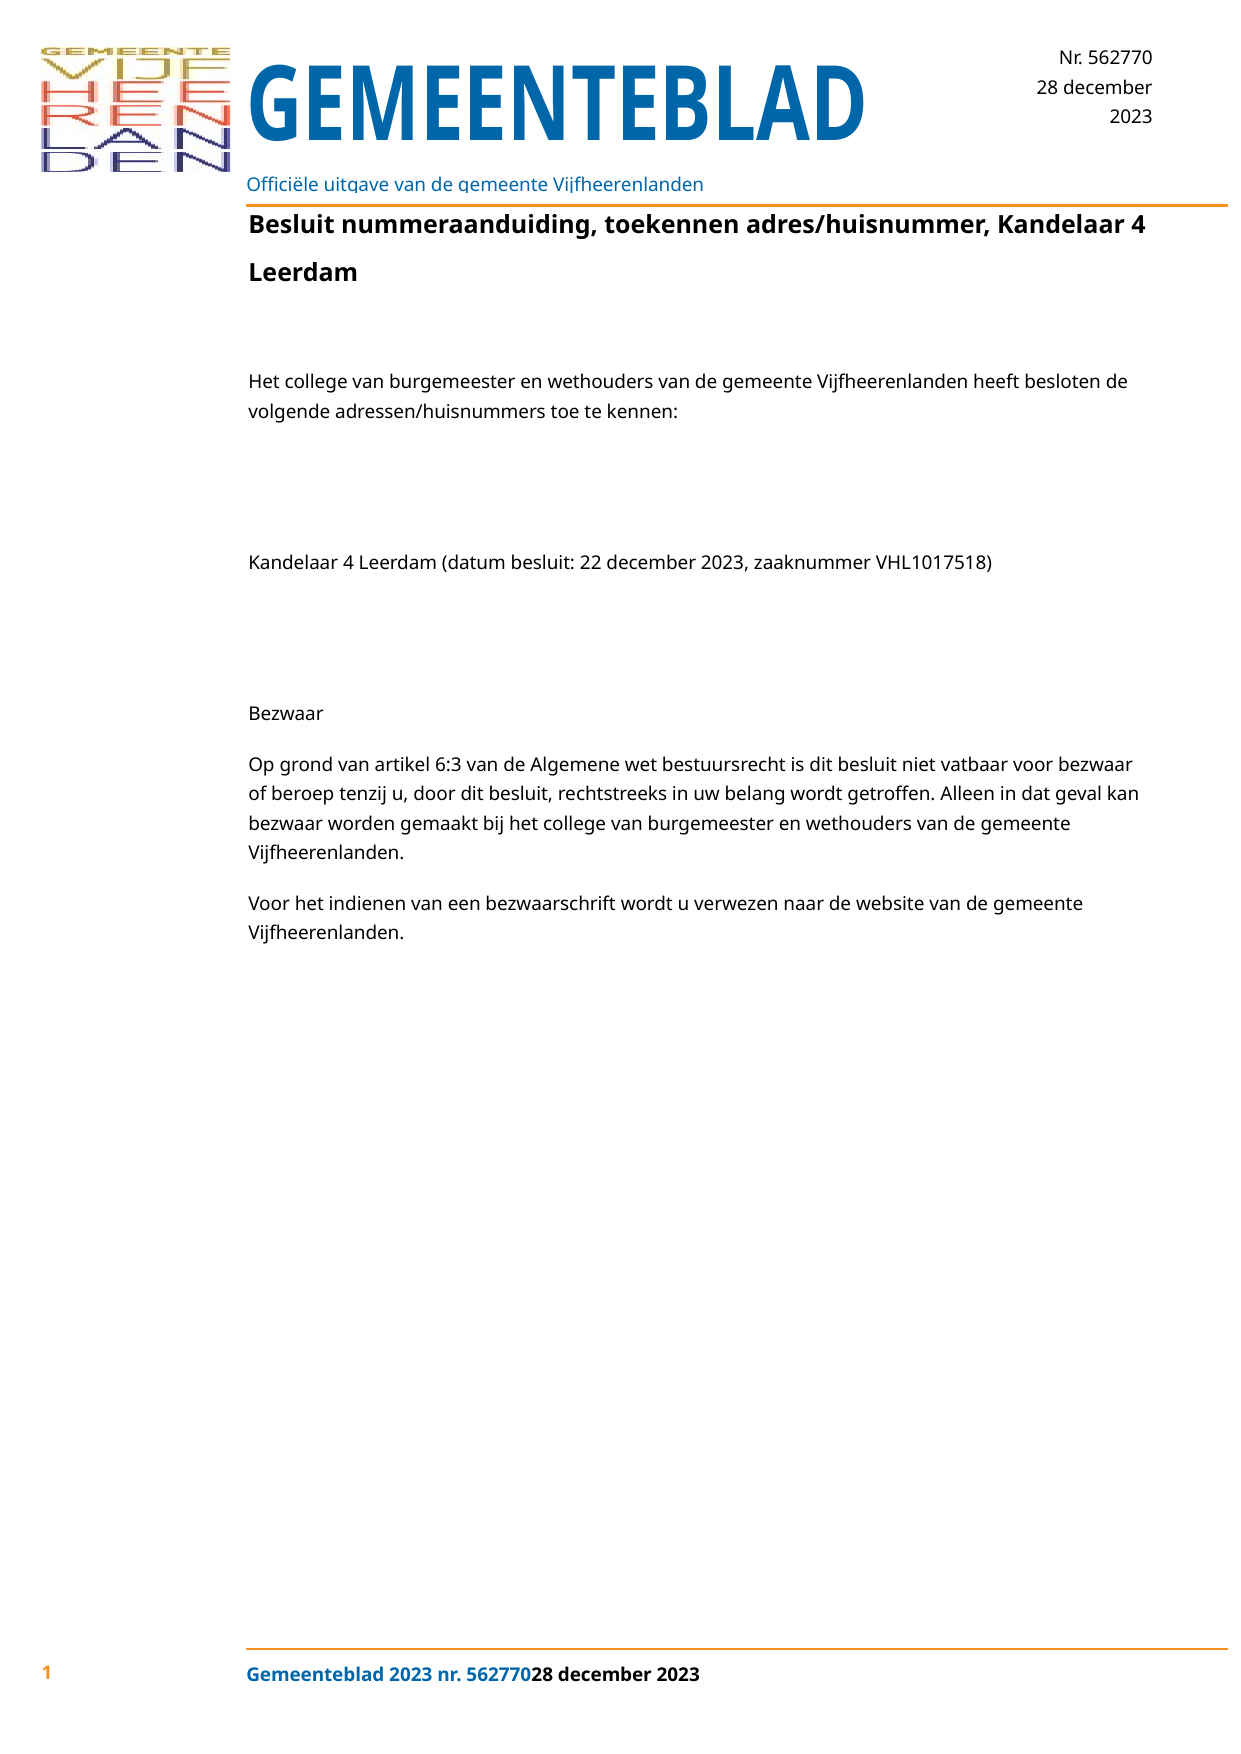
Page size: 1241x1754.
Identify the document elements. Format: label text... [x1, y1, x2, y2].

text Op grond van artikel 6:3 van de Algemene wet bestuursrecht is dit besluit niet vatbaar voor bezwaar of beroep tenzij u, door dit besluit, rechtstreeks in uw belang wordt getroffen. Alleen in dat geval kan bezwaar worden gemaakt bij het college van burgemeester en wethouders van de gemeente Vijfheerenlanden. [248, 751, 1152, 865]
text Voor het indienen van een bezwaarschrift wordt u verwezen naar de website van de gemeente Vijfheerenlanden. [248, 890, 1152, 945]
text Het college van burgemeester en wethouders van de gemeente Vijfheerenlanden heeft besloten de volgende adressen/huisnummers toe te kennen: [248, 368, 1152, 424]
text Besluit nummeraanduiding, toekennen adres/huisnummer, Kandelaar 4 Leerdam [248, 207, 1152, 288]
text Kandelaar 4 Leerdam (datum besluit: 22 december 2023, zaaknummer VHL1017518) [248, 549, 1152, 575]
text Bezwaar [248, 700, 1152, 726]
picture [41, 47, 231, 172]
